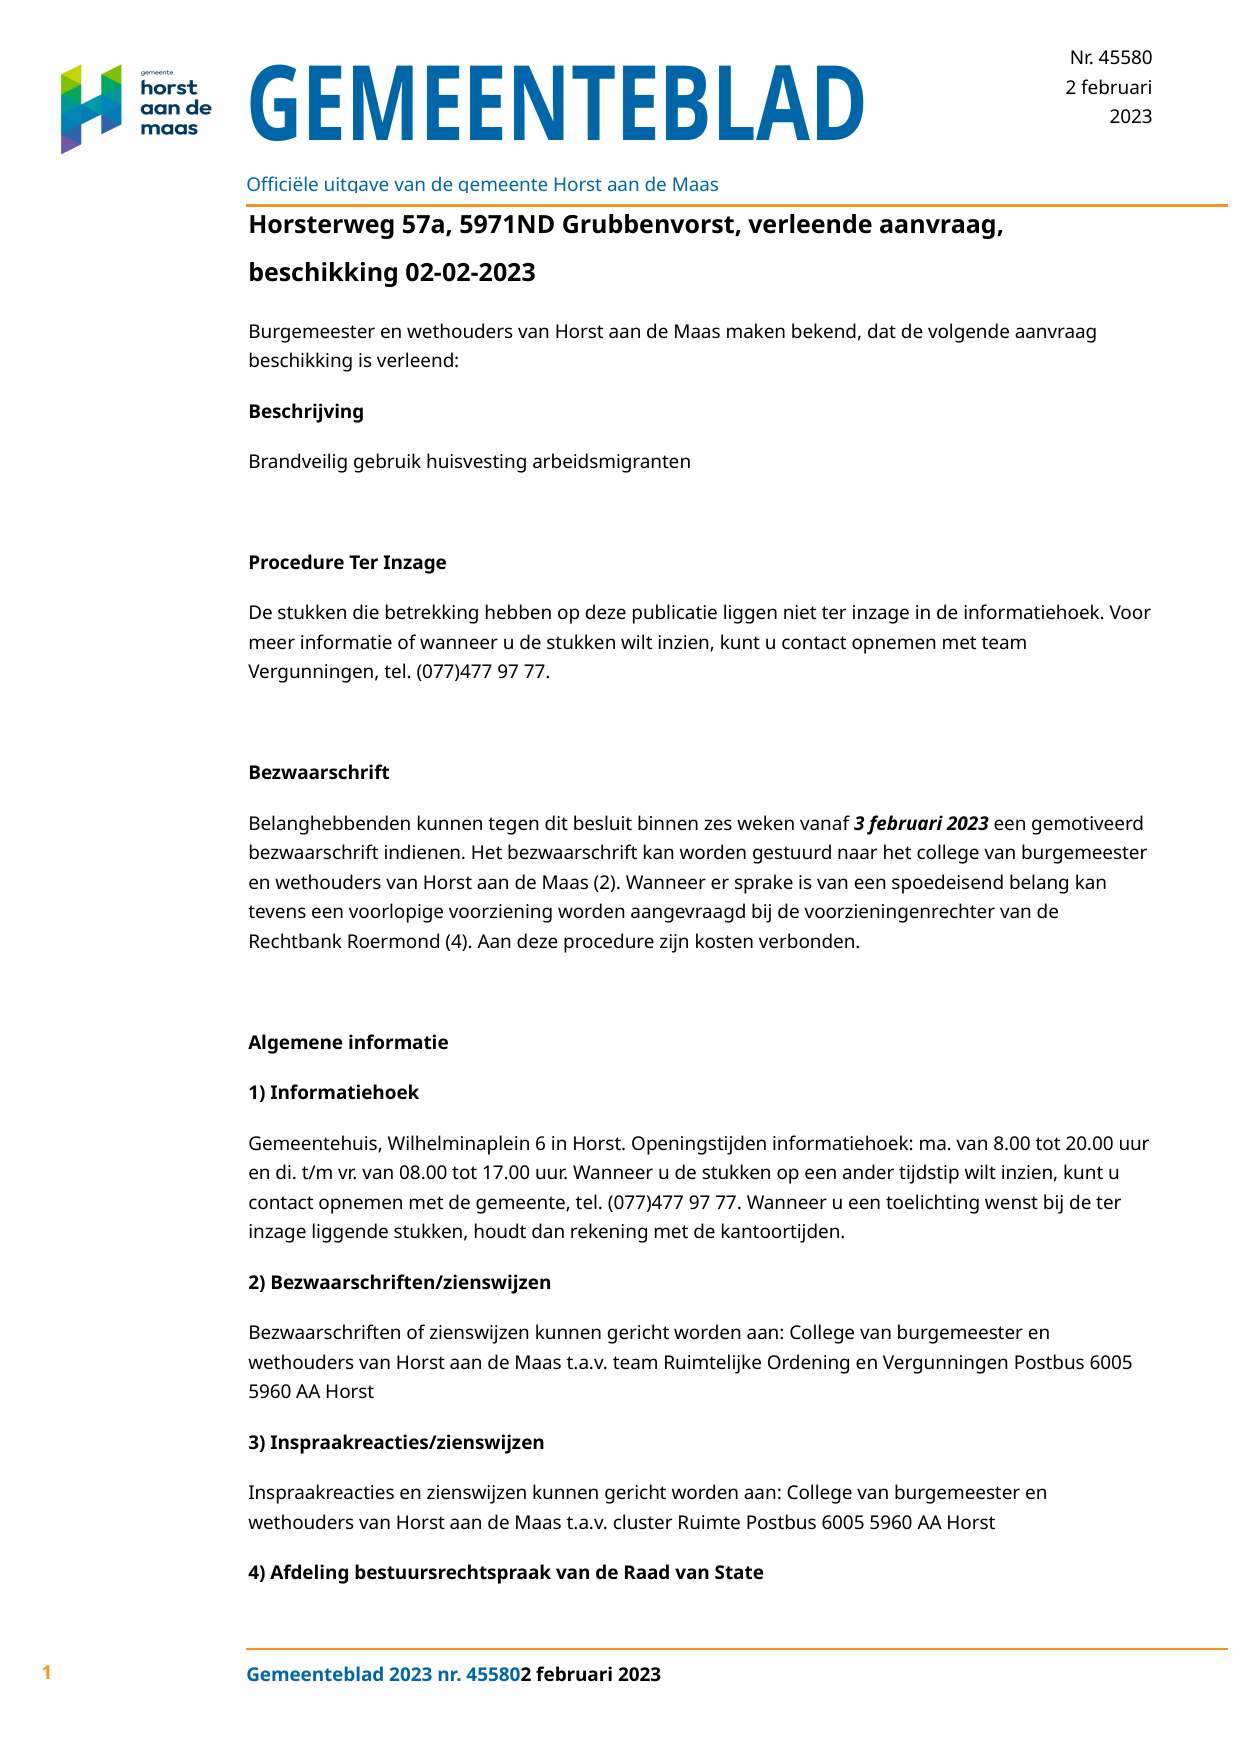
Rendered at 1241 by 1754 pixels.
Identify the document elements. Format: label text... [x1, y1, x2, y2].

text Gemeentehuis, Wilhelminaplein 6 in Horst. Openingstijden informatiehoek: ma. van 8.00 tot 20.00 uur en di. t/m vr. van 08.00 tot 17.00 uur. Wanneer u de stukken op een ander tijdstip wilt inzien, kunt u contact opnemen met de gemeente, tel. (077)477 97 77. Wanneer u een toelichting wenst bij de ter inzage liggende stukken, houdt dan rekening met de kantoortijden. [248, 1130, 1152, 1244]
text De stukken die betrekking hebben op deze publicatie liggen niet ter inzage in de informatiehoek. Voor meer informatie of wanneer u de stukken wilt inzien, kunt u contact opnemen met team Vergunningen, tel. (077)477 97 77. [248, 599, 1152, 684]
text 1) Informatiehoek [248, 1079, 1152, 1105]
text Belanghebbenden kunnen tegen dit besluit binnen zes weken vanaf 3 februari 2023 een gemotiveerd bezwaarschrift indienen. Het bezwaarschrift kan worden gestuurd naar het college van burgemeester en wethouders van Horst aan de Maas (2). Wanneer er sprake is van een spoedeisend belang kan tevens een voorlopige voorziening worden aangevraagd bij de voorzieningenrechter van de Rechtbank Roermond (4). Aan deze procedure zijn kosten verbonden. [248, 810, 1152, 954]
text Beschrijving [248, 398, 1152, 424]
text Horsterweg 57a, 5971ND Grubbenvorst, verleende aanvraag, beschikking 02-02-2023 [248, 207, 1152, 288]
text 2) Bezwaarschriften/zienswijzen [248, 1269, 1152, 1295]
text Algemene informatie [248, 1029, 1152, 1055]
picture [41, 47, 231, 172]
text Burgemeester en wethouders van Horst aan de Maas maken bekend, dat de volgende aanvraag beschikking is verleend: [248, 318, 1152, 373]
text Procedure Ter Inzage [248, 549, 1152, 575]
text 4) Afdeling bestuursrechtspraak van de Raad van State [248, 1559, 1152, 1585]
text Brandveilig gebruik huisvesting arbeidsmigranten [248, 448, 1152, 474]
text Bezwaarschrift [248, 759, 1152, 785]
text 3) Inspraakreacties/zienswijzen [248, 1429, 1152, 1455]
text Inspraakreacties en zienswijzen kunnen gericht worden aan: College van burgemeester en wethouders van Horst aan de Maas t.a.v. cluster Ruimte Postbus 6005 5960 AA Horst [248, 1479, 1152, 1535]
text Bezwaarschriften of zienswijzen kunnen gericht worden aan: College van burgemeester en wethouders van Horst aan de Maas t.a.v. team Ruimtelijke Ordening en Vergunningen Postbus 6005 5960 AA Horst [248, 1319, 1152, 1404]
